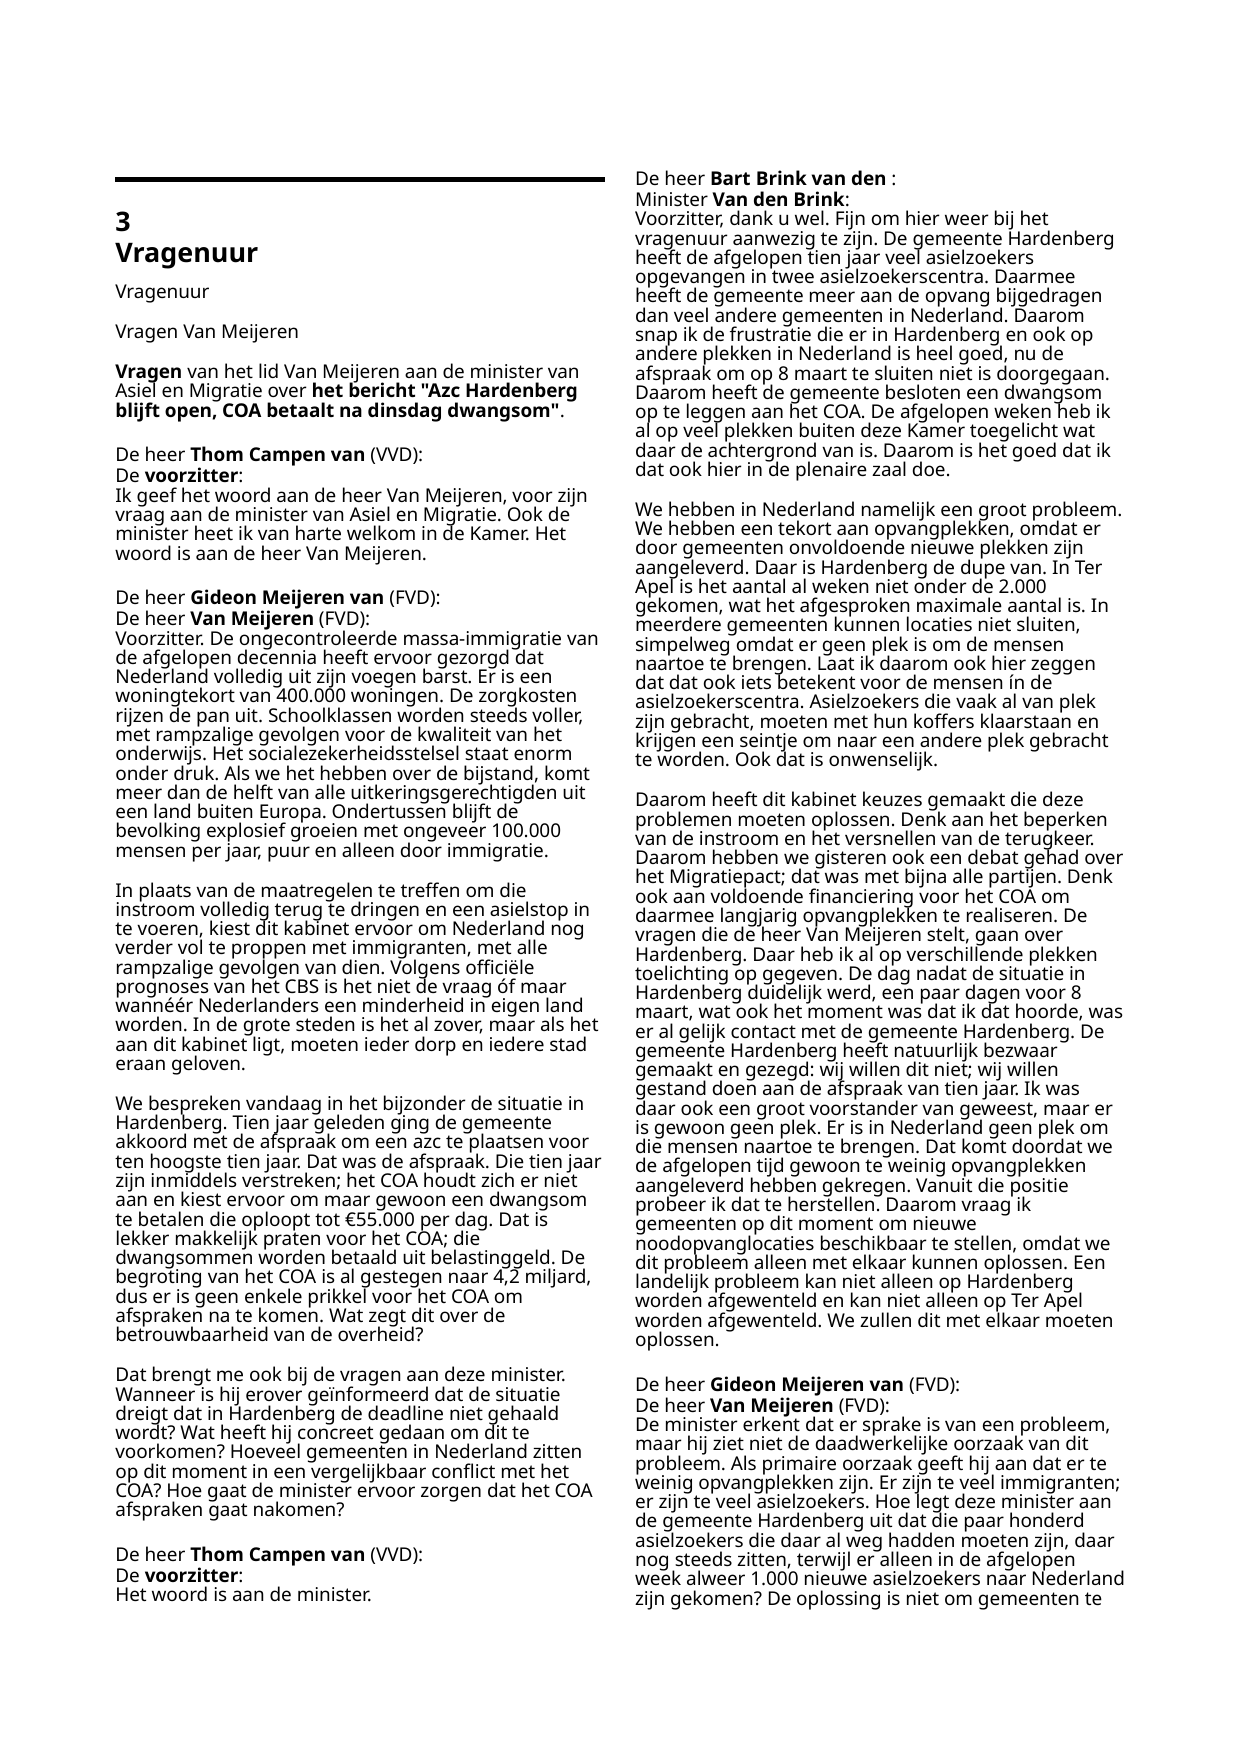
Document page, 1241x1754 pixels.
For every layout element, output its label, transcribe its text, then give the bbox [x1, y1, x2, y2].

text De minister erkent dat er sprake is van een probleem, maar hij ziet niet de daadwerkelijke oorzaak van dit probleem. Als primaire oorzaak geeft hij aan dat er te weinig opvangplekken zijn. Er zijn te veel immigranten; er zijn te veel asielzoekers. Hoe legt deze minister aan de gemeente Hardenberg uit dat die paar honderd asielzoekers die daar al weg hadden moeten zijn, daar nog steeds zitten, terwijl er alleen in de afgelopen week alweer 1.000 nieuwe asielzoekers naar Nederland zijn gekomen? De oplossing is niet om gemeenten te [635, 1416, 1125, 1609]
text De heer Van Meijeren (FVD): [635, 1397, 1125, 1416]
text Voorzitter, dank u wel. Fijn om hier weer bij het vragenuur aanwezig te zijn. De gemeente Hardenberg heeft de afgelopen tien jaar veel asielzoekers opgevangen in twee asielzoekerscentra. Daarmee heeft de gemeente meer aan de opvang bijgedragen dan veel andere gemeenten in Nederland. Daarom snap ik de frustratie die er in Hardenberg en ook op andere plekken in Nederland is heel goed, nu de afspraak om op 8 maart te sluiten niet is doorgegaan. Daarom heeft de gemeente besloten een dwangsom op te leggen aan het COA. De afgelopen weken heb ik al op veel plekken buiten deze Kamer toegelicht wat daar de achtergrond van is. Daarom is het goed dat ik dat ook hier in de plenaire zaal doe. [635, 210, 1125, 480]
text Daarom heeft dit kabinet keuzes gemaakt die deze problemen moeten oplossen. Denk aan het beperken van de instroom en het versnellen van de terugkeer. Daarom hebben we gisteren ook een debat gehad over het Migratiepact; dat was met bijna alle partijen. Denk ook aan voldoende financiering voor het COA om daarmee langjarig opvangplekken te realiseren. De vragen die de heer Van Meijeren stelt, gaan over Hardenberg. Daar heb ik al op verschillende plekken toelichting op gegeven. De dag nadat de situatie in Hardenberg duidelijk werd, een paar dagen voor 8 maart, wat ook het moment was dat ik dat hoorde, was er al gelijk contact met de gemeente Hardenberg. De gemeente Hardenberg heeft natuurlijk bezwaar gemaakt en gezegd: wij willen dit niet; wij willen gestand doen aan de afspraak van tien jaar. Ik was daar ook een groot voorstander van geweest, maar er is gewoon geen plek. Er is in Nederland geen plek om die mensen naartoe te brengen. Dat komt doordat we de afgelopen tijd gewoon te weinig opvangplekken aangeleverd hebben gekregen. Vanuit die positie probeer ik dat te herstellen. Daarom vraag ik gemeenten op dit moment om nieuwe noodopvanglocaties beschikbaar te stellen, omdat we dit probleem alleen met elkaar kunnen oplossen. Een landelijk probleem kan niet alleen op Hardenberg worden afgewenteld en kan niet alleen op Ter Apel worden afgewenteld. We zullen dit met elkaar moeten oplossen. [635, 791, 1125, 1350]
text De heer Gideon Meijeren van (FVD): [115, 584, 605, 610]
text Vragen van het lid Van Meijeren aan de minister van Asiel en Migratie over het bericht "Azc Hardenberg blijft open, COA betaalt na dinsdag dwangsom". [115, 363, 605, 421]
text Dat brengt me ook bij de vragen aan deze minister. Wanneer is hij erover geïnformeerd dat de situatie dreigt dat in Hardenberg de deadline niet gehaald wordt? Wat heeft hij concreet gedaan om dit te voorkomen? Hoeveel gemeenten in Nederland zitten op dit moment in een vergelijkbaar conflict met het COA? Hoe gaat de minister ervoor zorgen dat het COA afspraken gaat nakomen? [115, 1366, 605, 1520]
text Het woord is aan de minister. [115, 1586, 605, 1606]
text De voorzitter: [115, 1567, 605, 1586]
text De heer Gideon Meijeren van (FVD): [635, 1371, 1125, 1397]
text De heer Bart Brink van den : [635, 165, 1125, 191]
text De heer Thom Campen van (VVD): [115, 1541, 605, 1567]
text Vragenuur [115, 239, 605, 283]
text Vragen Van Meijeren [115, 323, 605, 342]
text We bespreken vandaag in het bijzonder de situatie in Hardenberg. Tien jaar geleden ging de gemeente akkoord met de afspraak om een azc te plaatsen voor ten hoogste tien jaar. Dat was de afspraak. Die tien jaar zijn inmiddels verstreken; het COA houdt zich er niet aan en kiest ervoor om maar gewoon een dwangsom te betalen die oploopt tot €55.000 per dag. Dat is lekker makkelijk praten voor het COA; die dwangsommen worden betaald uit belastinggeld. De begroting van het COA is al gestegen naar 4,2 miljard, dus er is geen enkele prikkel voor het COA om afspraken na te komen. Wat zegt dit over de betrouwbaarheid van de overheid? [115, 1095, 605, 1346]
text Ik geef het woord aan de heer Van Meijeren, voor zijn vraag aan de minister van Asiel en Migratie. Ook de minister heet ik van harte welkom in de Kamer. Het woord is aan de heer Van Meijeren. [115, 487, 605, 564]
text In plaats van de maatregelen te treffen om die instroom volledig terug te dringen en een asielstop in te voeren, kiest dit kabinet ervoor om Nederland nog verder vol te proppen met immigranten, met alle rampzalige gevolgen van dien. Volgens officiële prognoses van het CBS is het niet de vraag óf maar wannéér Nederlanders een minderheid in eigen land worden. In de grote steden is het al zover, maar als het aan dit kabinet ligt, moeten ieder dorp en iedere stad eraan geloven. [115, 882, 605, 1074]
text Voorzitter. De ongecontroleerde massa-immigratie van de afgelopen decennia heeft ervoor gezorgd dat Nederland volledig uit zijn voegen barst. Er is een woningtekort van 400.000 woningen. De zorgkosten rijzen de pan uit. Schoolklassen worden steeds voller, met rampzalige gevolgen voor de kwaliteit van het onderwijs. Het socialezekerheidsstelsel staat enorm onder druk. Als we het hebben over de bijstand, komt meer dan de helft van alle uitkeringsgerechtigden uit een land buiten Europa. Ondertussen blijft de bevolking explosief groeien met ongeveer 100.000 mensen per jaar, puur en alleen door immigratie. [115, 629, 605, 861]
text De heer Thom Campen van (VVD): [115, 442, 605, 467]
text Minister Van den Brink: [635, 191, 1125, 210]
text De voorzitter: [115, 467, 605, 487]
text We hebben in Nederland namelijk een groot probleem. We hebben een tekort aan opvangplekken, omdat er door gemeenten onvoldoende nieuwe plekken zijn aangeleverd. Daar is Hardenberg de dupe van. In Ter Apel is het aantal al weken niet onder de 2.000 gekomen, wat het afgesproken maximale aantal is. In meerdere gemeenten kunnen locaties niet sluiten, simpelweg omdat er geen plek is om de mensen naartoe te brengen. Laat ik daarom ook hier zeggen dat dat ook iets betekent voor de mensen ín de asielzoekerscentra. Asielzoekers die vaak al van plek zijn gebracht, moeten met hun koffers klaarstaan en krijgen een seintje om naar een andere plek gebracht te worden. Ook dat is onwenselijk. [635, 501, 1125, 771]
text Vragenuur [115, 283, 605, 302]
text De heer Van Meijeren (FVD): [115, 610, 605, 629]
text 3 [115, 203, 605, 239]
